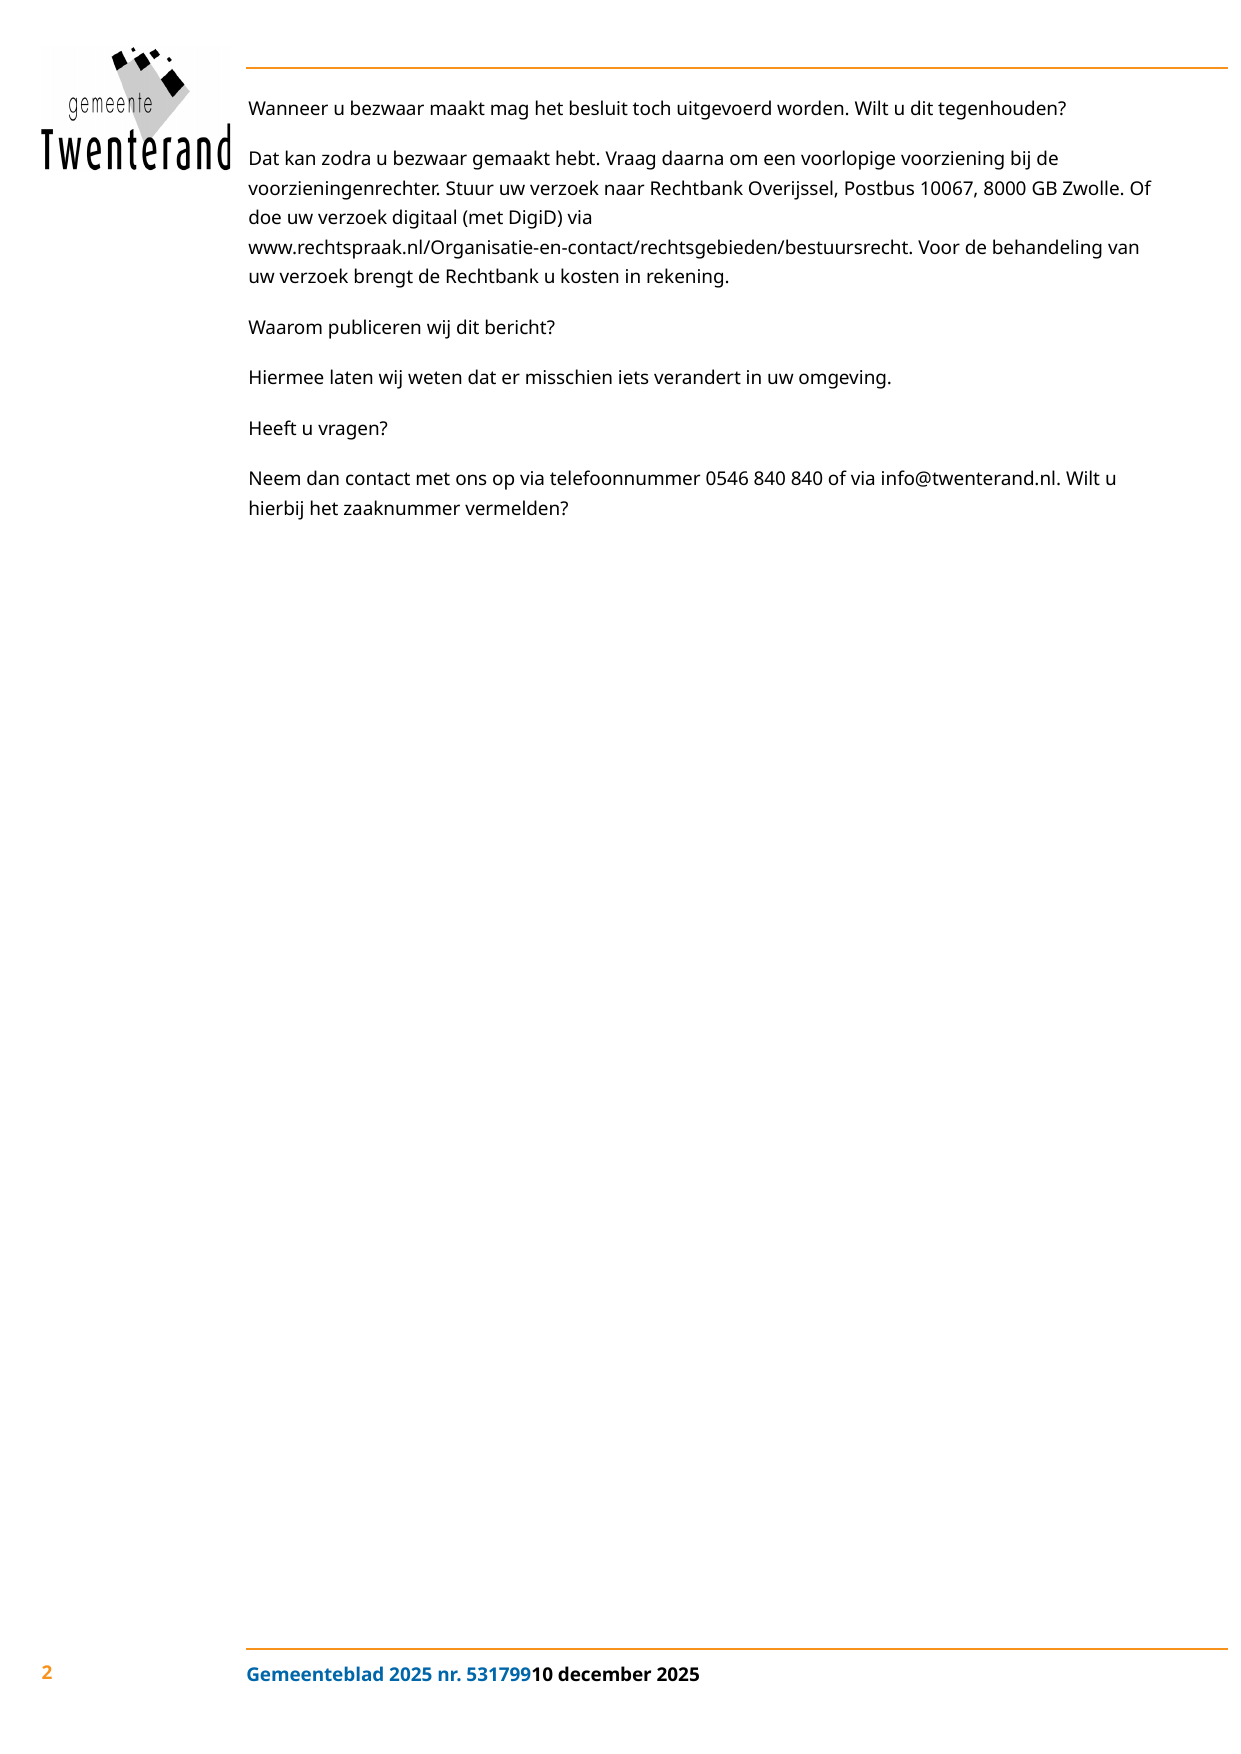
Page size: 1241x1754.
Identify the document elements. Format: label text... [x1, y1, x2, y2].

text Dat kan zodra u bezwaar gemaakt hebt. Vraag daarna om een voorlopige voorziening bij de voorzieningenrechter. Stuur uw verzoek naar Rechtbank Overijssel, Postbus 10067, 8000 GB Zwolle. Of doe uw verzoek digitaal (met DigiD) via www.rechtspraak.nl/Organisatie-en-contact/rechtsgebieden/bestuursrecht. Voor de behandeling van uw verzoek brengt de Rechtbank u kosten in rekening. [248, 145, 1152, 289]
text Waarom publiceren wij dit bericht? [248, 314, 1152, 340]
text Wanneer u bezwaar maakt mag het besluit toch uitgevoerd worden. Wilt u dit tegenhouden? [248, 95, 1152, 121]
text Hiermee laten wij weten dat er misschien iets verandert in uw omgeving. [248, 364, 1152, 390]
text Neem dan contact met ons op via telefoonnummer 0546 840 840 of via info@twenterand.nl. Wilt u hierbij het zaaknummer vermelden? [248, 465, 1152, 521]
text Heeft u vragen? [248, 415, 1152, 441]
picture [41, 47, 231, 172]
